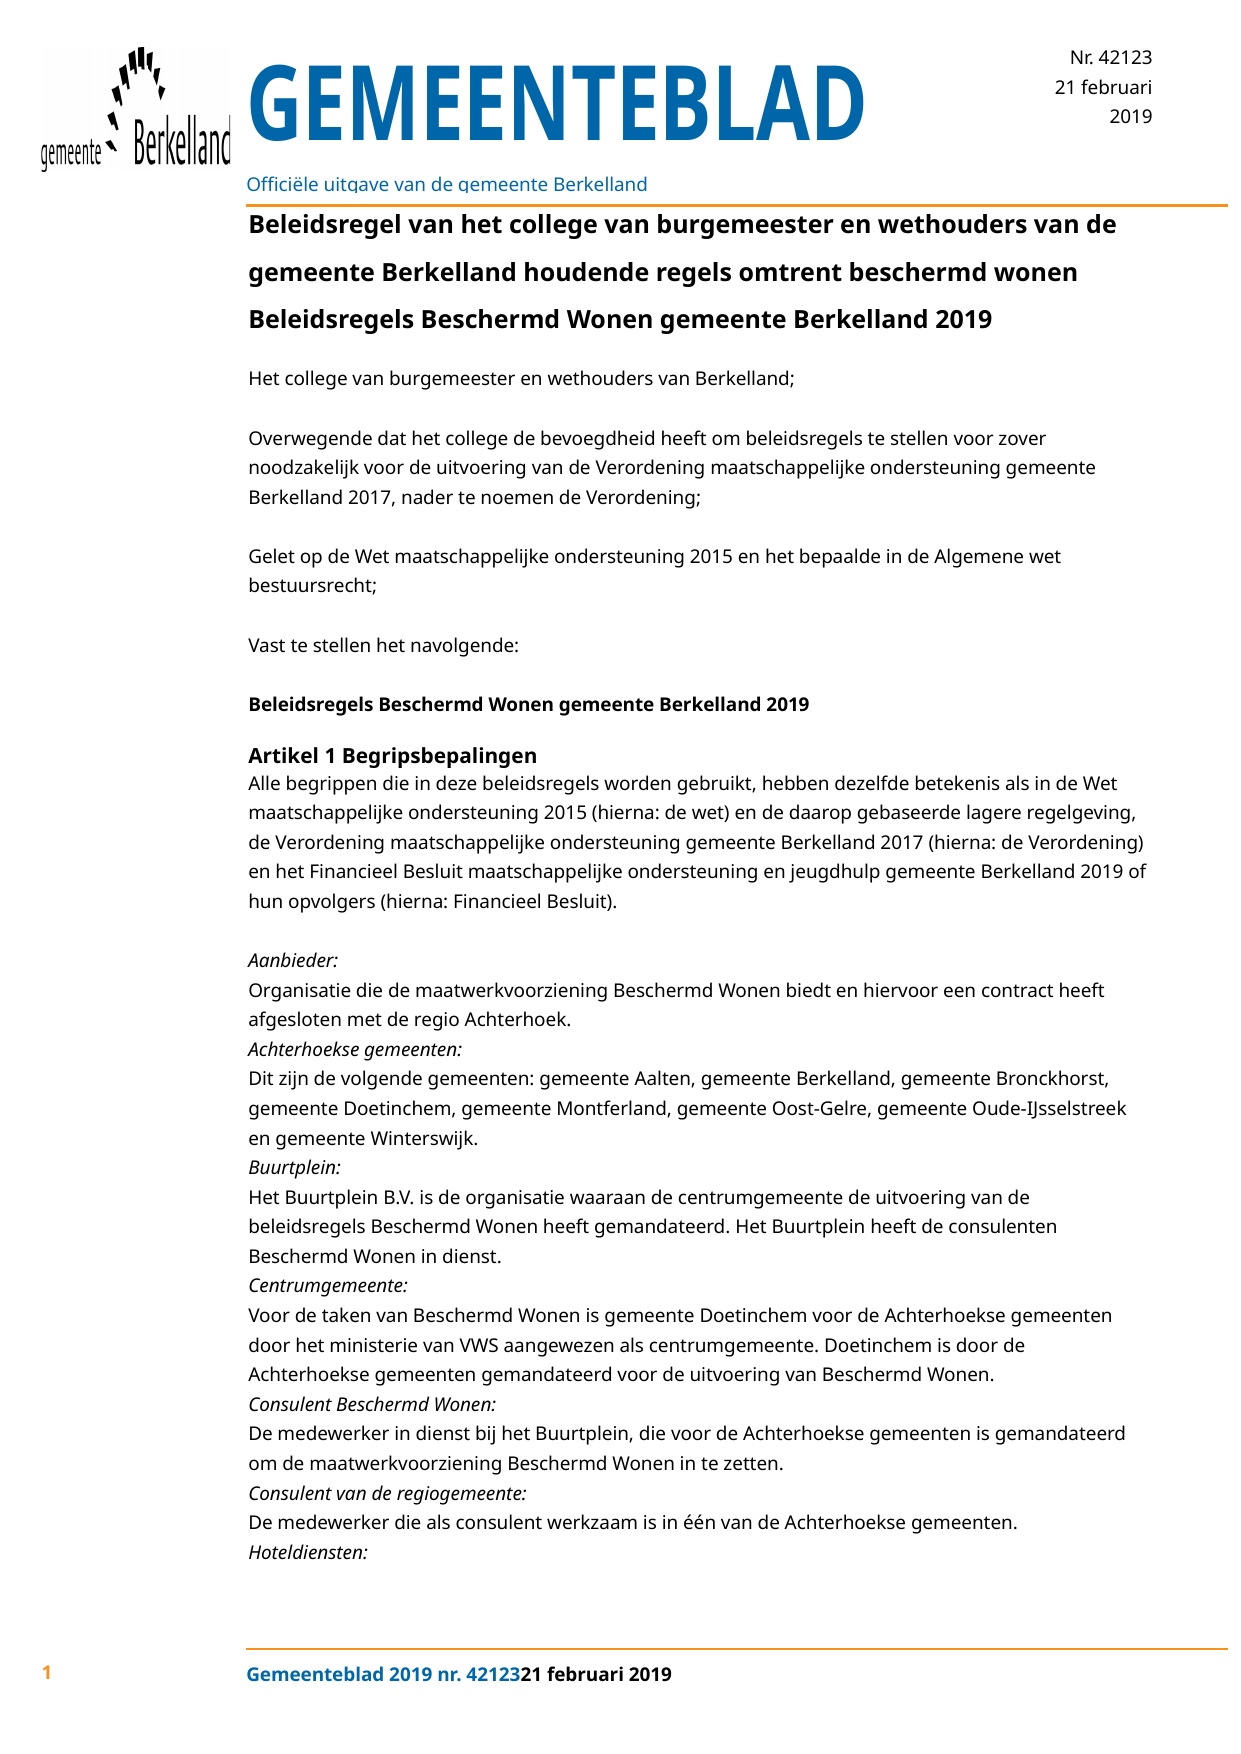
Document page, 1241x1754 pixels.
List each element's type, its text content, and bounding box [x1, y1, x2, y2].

picture [41, 47, 231, 172]
text Gelet op de Wet maatschappelijke ondersteuning 2015 en het bepaalde in de Algemene wet bestuursrecht; [248, 543, 1152, 598]
text Achterhoekse gemeenten: [248, 1036, 1152, 1062]
text Het college van burgemeester en wethouders van Berkelland; [248, 366, 1152, 391]
text Voor de taken van Beschermd Wonen is gemeente Doetinchem voor de Achterhoekse gemeenten door het ministerie van VWS aangewezen als centrumgemeente. Doetinchem is door de Achterhoekse gemeenten gemandateerd voor de uitvoering van Beschermd Wonen. [248, 1302, 1152, 1387]
text Consulent van de regiogemeente: [248, 1480, 1152, 1506]
text Consulent Beschermd Wonen: [248, 1391, 1152, 1417]
text Aanbieder: [248, 947, 1152, 973]
text Organisatie die de maatwerkvoorziening Beschermd Wonen biedt en hiervoor een contract heeft afgesloten met de regio Achterhoek. [248, 977, 1152, 1032]
text Hoteldiensten: [248, 1539, 1152, 1565]
text Buurtplein: [248, 1154, 1152, 1180]
text Vast te stellen het navolgende: [248, 632, 1152, 657]
text Artikel 1 Begripsbepalingen [248, 741, 1152, 770]
text Overwegende dat het college de bevoegdheid heeft om beleidsregels te stellen voor zover noodzakelijk voor de uitvoering van de Verordening maatschappelijke ondersteuning gemeente Berkelland 2017, nader te noemen de Verordening; [248, 425, 1152, 509]
text Alle begrippen die in deze beleidsregels worden gebruikt, hebben dezelfde betekenis als in de Wet maatschappelijke ondersteuning 2015 (hierna: de wet) en de daarop gebaseerde lagere regelgeving, de Verordening maatschappelijke ondersteuning gemeente Berkelland 2017 (hierna: de Verordening) en het Financieel Besluit maatschappelijke ondersteuning en jeugdhulp gemeente Berkelland 2019 of hun opvolgers (hierna: Financieel Besluit). [248, 770, 1152, 914]
text Beleidsregels Beschermd Wonen gemeente Berkelland 2019 [248, 691, 1152, 717]
text De medewerker die als consulent werkzaam is in één van de Achterhoekse gemeenten. [248, 1509, 1152, 1535]
text Het Buurtplein B.V. is de organisatie waaraan de centrumgemeente de uitvoering van de beleidsregels Beschermd Wonen heeft gemandateerd. Het Buurtplein heeft de consulenten Beschermd Wonen in dienst. [248, 1184, 1152, 1269]
text De medewerker in dienst bij het Buurtplein, die voor de Achterhoekse gemeenten is gemandateerd om de maatwerkvoorziening Beschermd Wonen in te zetten. [248, 1421, 1152, 1476]
text Beleidsregel van het college van burgemeester en wethouders van de gemeente Berkelland houdende regels omtrent beschermd wonen Beleidsregels Beschermd Wonen gemeente Berkelland 2019 [248, 207, 1152, 336]
text Dit zijn de volgende gemeenten: gemeente Aalten, gemeente Berkelland, gemeente Bronckhorst, gemeente Doetinchem, gemeente Montferland, gemeente Oost-Gelre, gemeente Oude-IJsselstreek en gemeente Winterswijk. [248, 1066, 1152, 1151]
text Centrumgemeente: [248, 1273, 1152, 1298]
